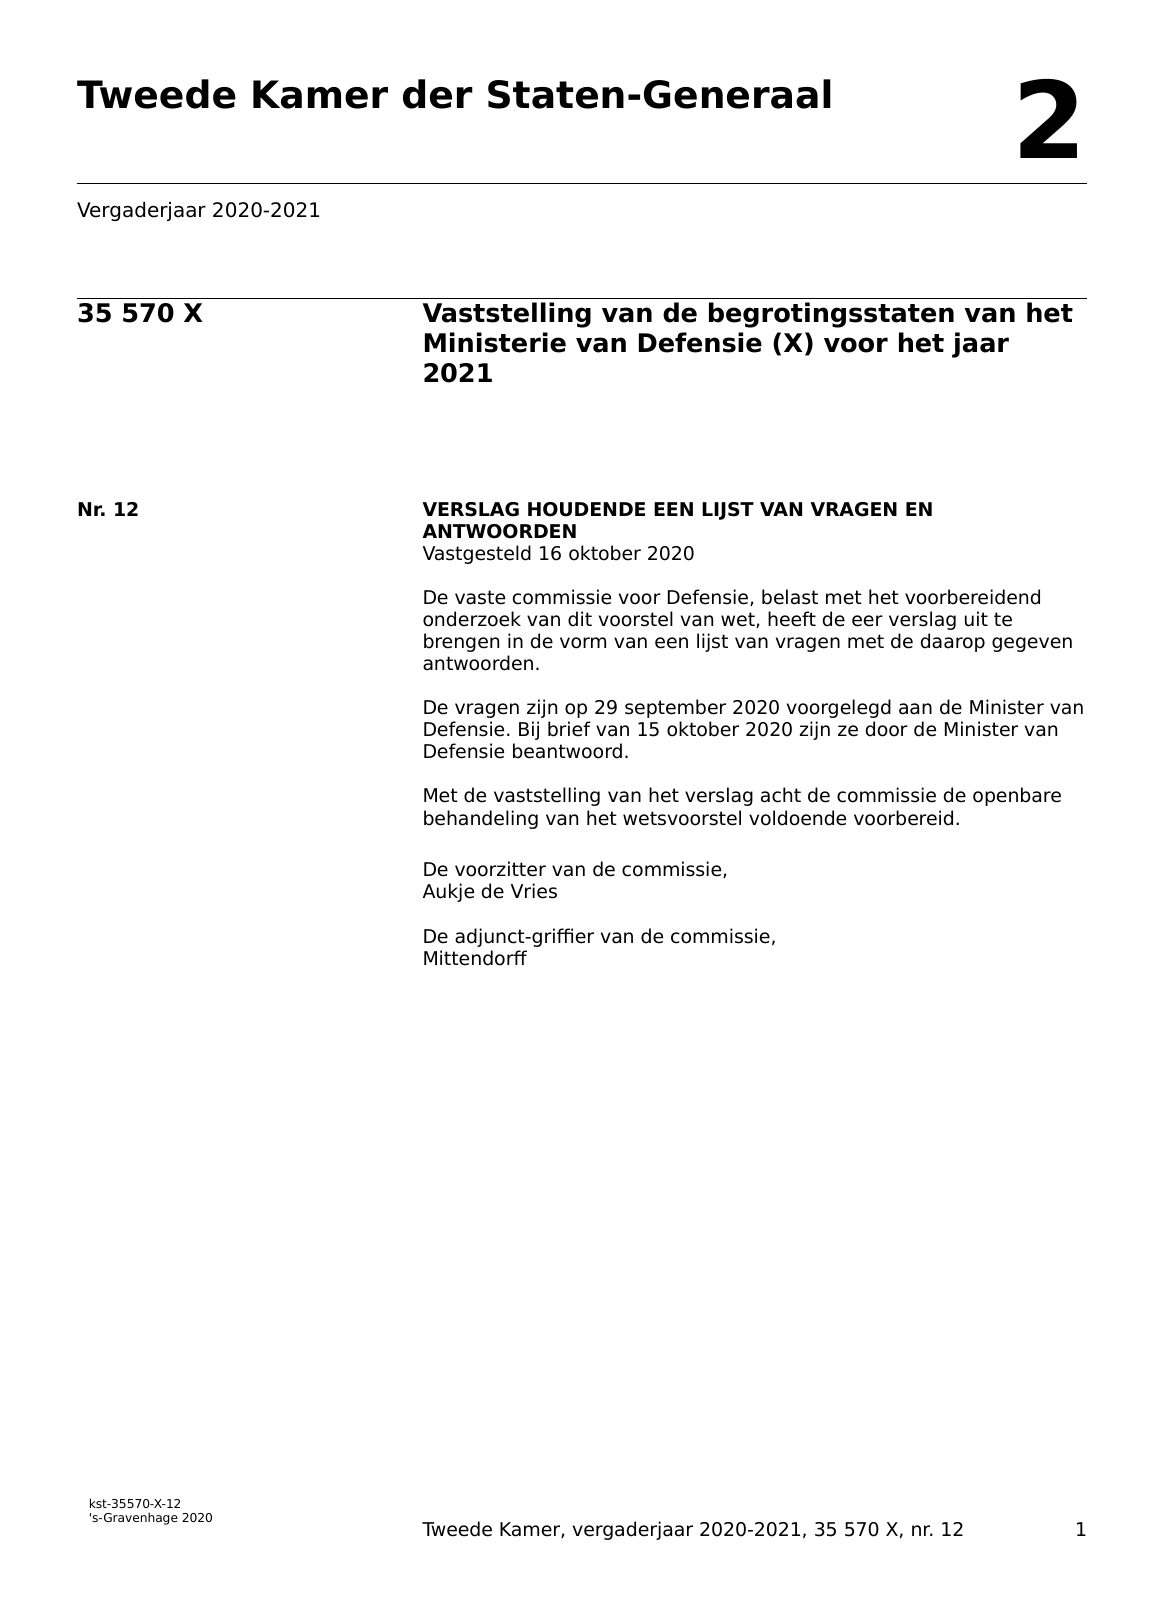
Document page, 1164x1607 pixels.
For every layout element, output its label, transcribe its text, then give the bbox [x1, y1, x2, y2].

text De vaste commissie voor Defensie, belast met het voorbereidend onderzoek van dit voorstel van wet, heeft de eer verslag uit te brengen in de vorm van een lijst van vragen met de daarop gegeven antwoorden. [422, 587, 1087, 675]
text Vastgesteld 16 oktober 2020 [422, 543, 1087, 565]
subtitle Nr. 12 VERSLAG HOUDENDE EEN LIJST VAN VRAGEN EN ANTWOORDEN [77, 499, 1087, 543]
text Met de vaststelling van het verslag acht de commissie de openbare behandeling van het wetsvoorstel voldoende voorbereid. [422, 785, 1087, 829]
text De voorzitter van de commissie, Aukje de Vries [422, 859, 1087, 903]
table_header 2 [886, 59, 1087, 183]
table_cell Vergaderjaar 2020-2021 [77, 184, 1087, 298]
subtitle 35 570 X Vaststelling van de begrotingsstaten van het Ministerie van Defensie (X) voor het jaar 2021 [77, 299, 1087, 388]
text De vragen zijn op 29 september 2020 voorgelegd aan de Minister van Defensie. Bij brief van 15 oktober 2020 zijn ze door de Minister van Defensie beantwoord. [422, 697, 1087, 763]
text kst-35570-X-12 [88, 1497, 323, 1511]
table_header Tweede Kamer der Staten-Generaal [77, 59, 886, 183]
text De adjunct-griffier van de commissie, Mittendorff [422, 926, 1087, 969]
text 's-Gravenhage 2020 [88, 1511, 323, 1525]
